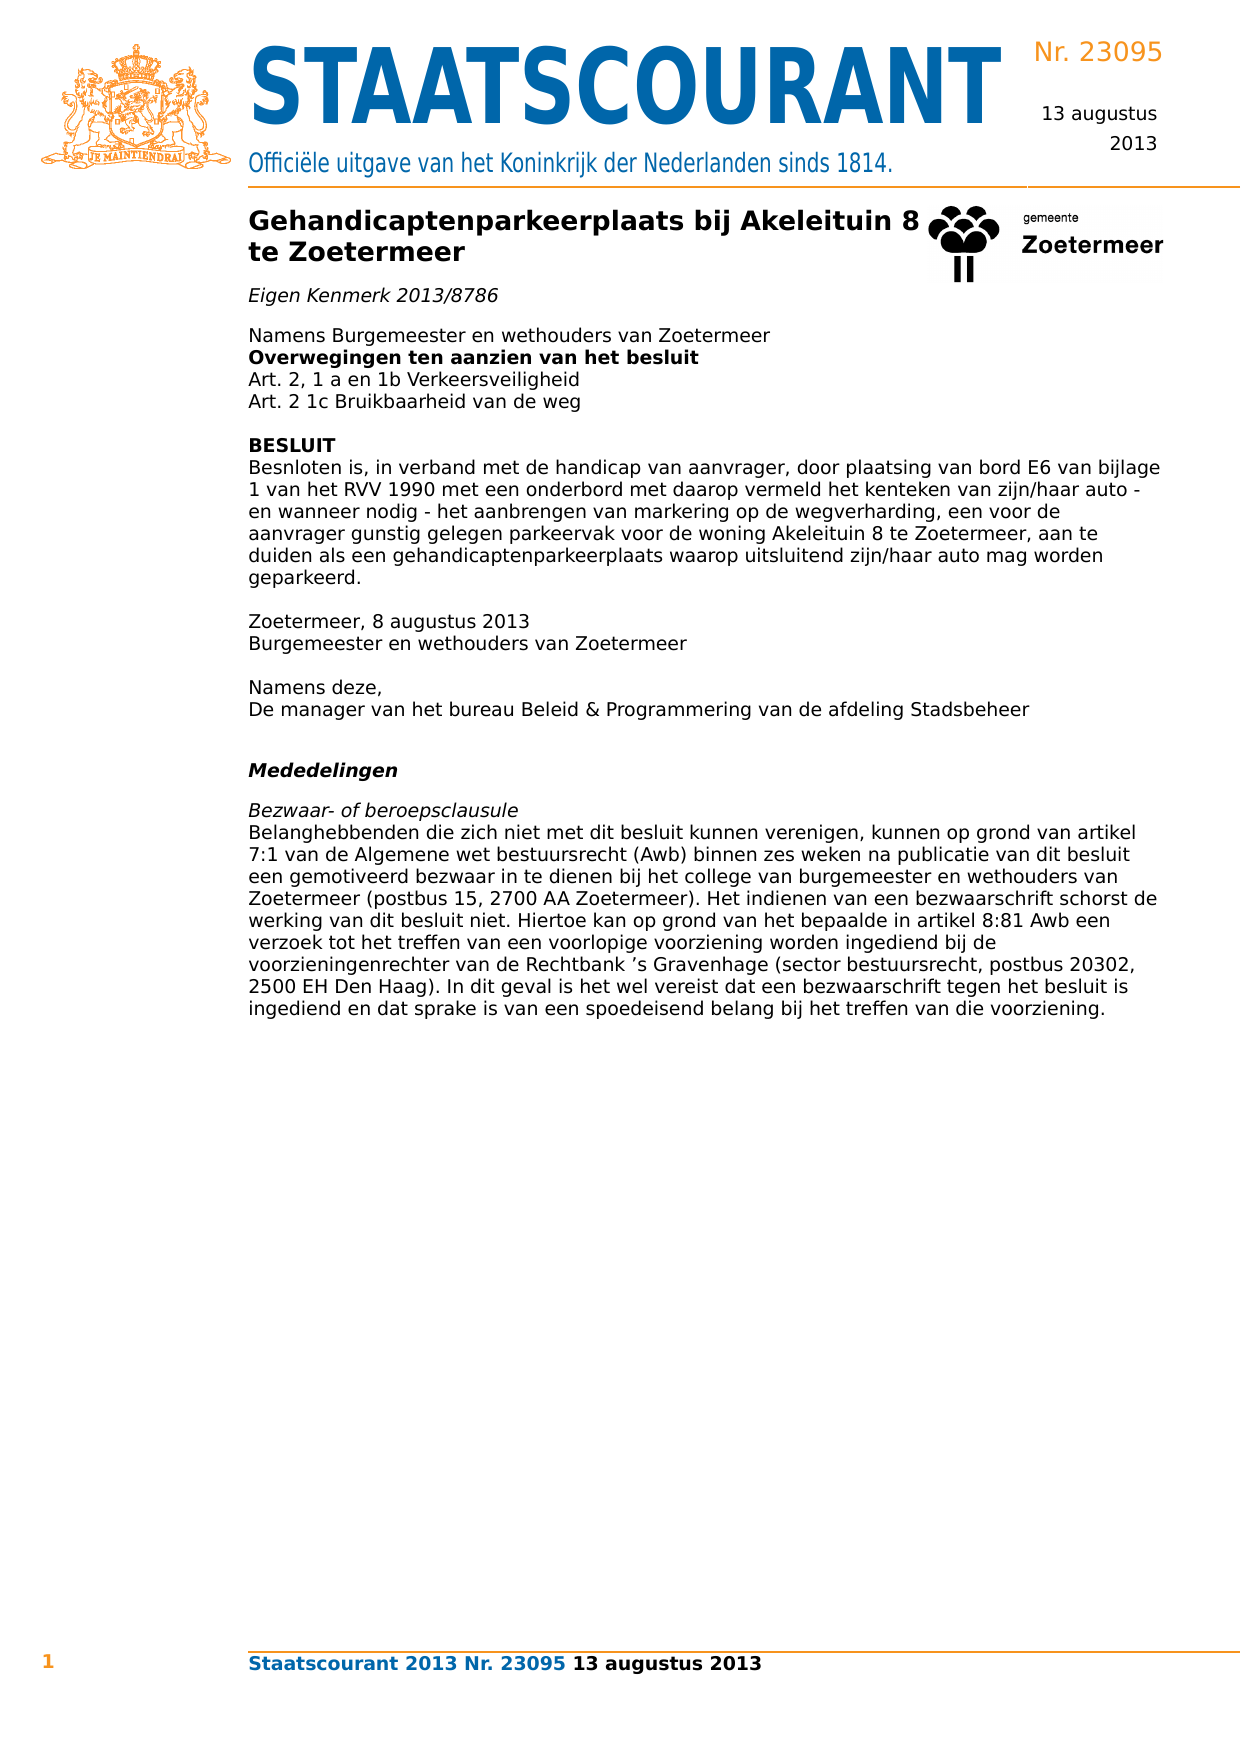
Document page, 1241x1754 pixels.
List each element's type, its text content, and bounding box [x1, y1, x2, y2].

text Namens deze, [248, 677, 1163, 699]
picture [41, 44, 231, 169]
text Art. 2 1c Bruikbaarheid van de weg [248, 391, 1163, 413]
picture [927, 205, 1164, 283]
text Belanghebbenden die zich niet met dit besluit kunnen verenigen, kunnen op grond van artikel 7:1 van de Algemene wet bestuursrecht (Awb) binnen zes weken na publicatie van dit besluit een gemotiveerd bezwaar in te dienen bij het college van burgemeester en wethouders van Zoetermeer (postbus 15, 2700 AA Zoetermeer). Het indienen van een bezwaarschrift schorst de werking van dit besluit niet. Hiertoe kan op grond van het bepaalde in artikel 8:81 Awb een verzoek tot het treffen van een voorlopige voorziening worden ingediend bij de voorzieningenrechter van de Rechtbank ’s Gravenhage (sector bestuursrecht, postbus 20302, 2500 EH Den Haag). In dit geval is het wel vereist dat een bezwaarschrift tegen het besluit is ingediend en dat sprake is van een spoedeisend belang bij het treffen van die voorziening. [248, 822, 1163, 1020]
text De manager van het bureau Beleid & Programmering van de afdeling Stadsbeheer [248, 699, 1163, 721]
text Namens Burgemeester en wethouders van Zoetermeer [248, 325, 1163, 347]
subtitle Gehandicaptenparkeerplaats bij Akeleituin 8 te Zoetermeer [248, 206, 927, 268]
text Besnloten is, in verband met de handicap van aanvrager, door plaatsing van bord E6 van bijlage 1 van het RVV 1990 met een onderbord met daarop vermeld het kenteken van zijn/haar auto - en wanneer nodig - het aanbrengen van markering op de wegverharding, een voor de aanvrager gunstig gelegen parkeervak voor de woning Akeleituin 8 te Zoetermeer, aan te duiden als een gehandicaptenparkeerplaats waarop uitsluitend zijn/haar auto mag worden geparkeerd. [248, 457, 1163, 589]
text BESLUIT [248, 435, 1163, 457]
subtitle Overwegingen ten aanzien van het besluit [248, 347, 1163, 369]
subtitle Bezwaar- of beroepsclausule [248, 800, 1163, 822]
subtitle Mededelingen [248, 760, 1163, 782]
text Zoetermeer, 8 augustus 2013 [248, 611, 1163, 633]
text Eigen Kenmerk 2013/8786 [248, 285, 1163, 307]
text Art. 2, 1 a en 1b Verkeersveiligheid [248, 369, 1163, 391]
text Burgemeester en wethouders van Zoetermeer [248, 633, 1163, 655]
